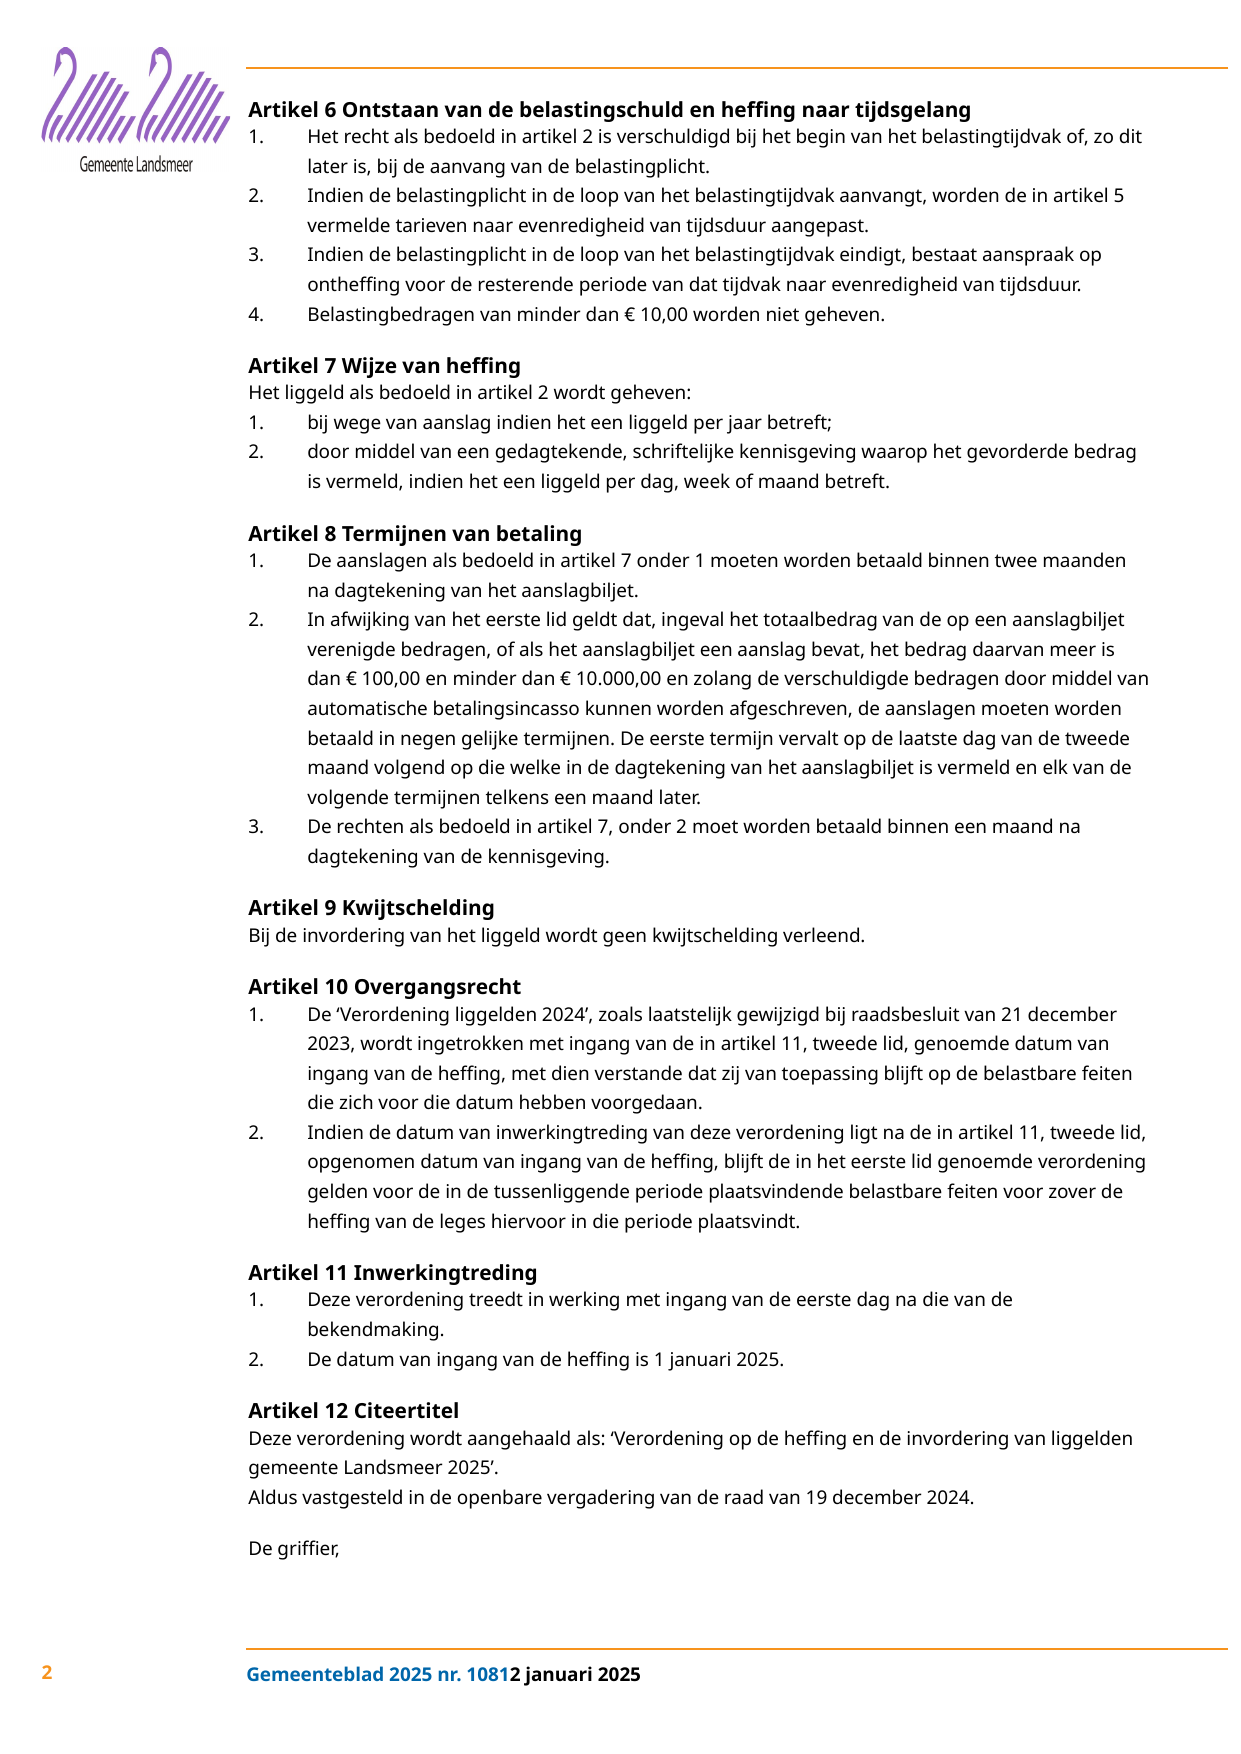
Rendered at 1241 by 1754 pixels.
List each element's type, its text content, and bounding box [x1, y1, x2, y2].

text Artikel 11 Inwerkingtreding [248, 1258, 1152, 1287]
text Artikel 9 Kwijtschelding [248, 893, 1152, 922]
list bij wege van aanslag indien het een liggeld per jaar betreft; [248, 409, 1152, 435]
text Artikel 7 Wijze van heffing [248, 351, 1152, 379]
list Indien de datum van inwerkingtreding van deze verordening ligt na de in artikel 11, tweede lid, opgenomen datum van ingang van de heffing, blijft de in het eerste lid genoemde verordening gelden voor de in de tussenliggende periode plaatsvindende belastbare feiten voor zover de heffing van de leges hiervoor in die periode plaatsvindt. [248, 1119, 1152, 1233]
list De datum van ingang van de heffing is 1 januari 2025. [248, 1346, 1152, 1372]
text Aldus vastgesteld in de openbare vergadering van de raad van 19 december 2024. [248, 1484, 1152, 1509]
picture [41, 47, 231, 172]
text De griffier, [248, 1535, 1152, 1561]
list De ‘Verordening liggelden 2024’, zoals laatstelijk gewijzigd bij raadsbesluit van 21 december 2023, wordt ingetrokken met ingang van de in artikel 11, tweede lid, genoemde datum van ingang van de heffing, met dien verstande dat zij van toepassing blijft op de belastbare feiten die zich voor die datum hebben voorgedaan. [248, 1001, 1152, 1115]
text Bij de invordering van het liggeld wordt geen kwijtschelding verleend. [248, 922, 1152, 948]
list De aanslagen als bedoeld in artikel 7 onder 1 moeten worden betaald binnen twee maanden na dagtekening van het aanslagbiljet. [248, 547, 1152, 602]
list In afwijking van het eerste lid geldt dat, ingeval het totaalbedrag van de op een aanslagbiljet verenigde bedragen, of als het aanslagbiljet een aanslag bevat, het bedrag daarvan meer is dan € 100,00 en minder dan € 10.000,00 en zolang de verschuldigde bedragen door middel van automatische betalingsincasso kunnen worden afgeschreven, de aanslagen moeten worden betaald in negen gelijke termijnen. De eerste termijn vervalt op de laatste dag van de tweede maand volgend op die welke in de dagtekening van het aanslagbiljet is vermeld en elk van de volgende termijnen telkens een maand later. [248, 606, 1152, 809]
text Artikel 12 Citeertitel [248, 1396, 1152, 1425]
text Het liggeld als bedoeld in artikel 2 wordt geheven: [248, 379, 1152, 405]
list Deze verordening treedt in werking met ingang van de eerste dag na die van de bekendmaking. [248, 1287, 1152, 1342]
list Indien de belastingplicht in de loop van het belastingtijdvak eindigt, bestaat aanspraak op ontheffing voor de resterende periode van dat tijdvak naar evenredigheid van tijdsduur. [248, 242, 1152, 297]
text Artikel 6 Ontstaan van de belastingschuld en heffing naar tijdsgelang [248, 95, 1152, 123]
list Belastingbedragen van minder dan € 10,00 worden niet geheven. [248, 301, 1152, 326]
list Indien de belastingplicht in de loop van het belastingtijdvak aanvangt, worden de in artikel 5 vermelde tarieven naar evenredigheid van tijdsduur aangepast. [248, 182, 1152, 238]
list De rechten als bedoeld in artikel 7, onder 2 moet worden betaald binnen een maand na dagtekening van de kennisgeving. [248, 813, 1152, 869]
text Deze verordening wordt aangehaald als: ‘Verordening op de heffing en de invordering van liggelden gemeente Landsmeer 2025’. [248, 1425, 1152, 1480]
list door middel van een gedagtekende, schriftelijke kennisgeving waarop het gevorderde bedrag is vermeld, indien het een liggeld per dag, week of maand betreft. [248, 439, 1152, 494]
list Het recht als bedoeld in artikel 2 is verschuldigd bij het begin van het belastingtijdvak of, zo dit later is, bij de aanvang van de belastingplicht. [248, 123, 1152, 178]
text Artikel 10 Overgangsrecht [248, 972, 1152, 1001]
text Artikel 8 Termijnen van betaling [248, 519, 1152, 547]
